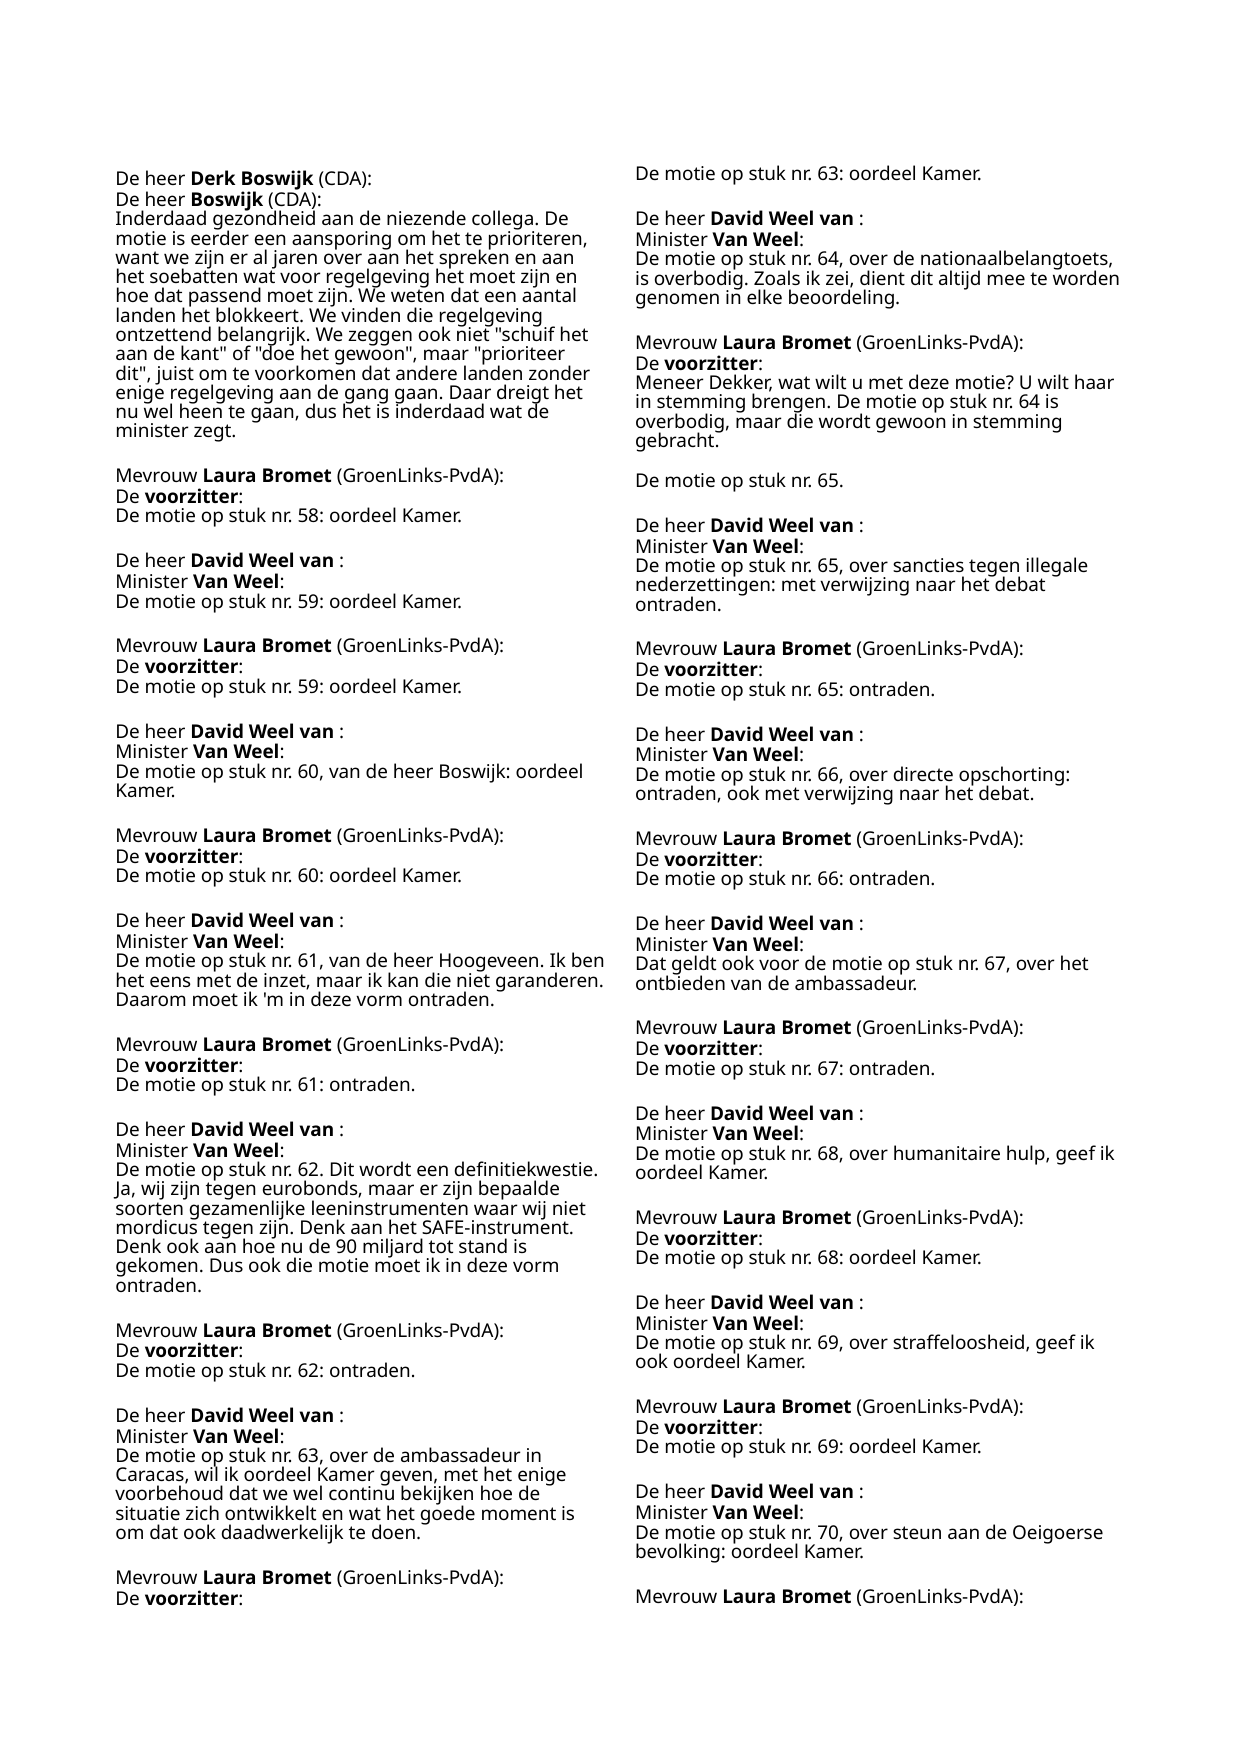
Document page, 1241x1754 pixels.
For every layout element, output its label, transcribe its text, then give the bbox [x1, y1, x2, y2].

text Minister Van Weel: [635, 936, 1125, 955]
text De motie op stuk nr. 58: oordeel Kamer. [115, 507, 605, 527]
text De motie op stuk nr. 61, van de heer Hoogeveen. Ik ben het eens met de inzet, maar ik kan die niet garanderen. Daarom moet ik 'm in deze vorm ontraden. [115, 952, 605, 1010]
text De motie op stuk nr. 62: ontraden. [115, 1362, 605, 1381]
text De voorzitter: [635, 355, 1125, 374]
text Mevrouw Laura Bromet (GroenLinks-PvdA): [115, 822, 605, 848]
text De motie op stuk nr. 66, over directe opschorting: ontraden, ook met verwijzing naar het debat. [635, 766, 1125, 804]
text Mevrouw Laura Bromet (GroenLinks-PvdA): [635, 1204, 1125, 1230]
text De motie op stuk nr. 62. Dit wordt een definitiekwestie. Ja, wij zijn tegen eurobonds, maar er zijn bepaalde soorten gezamenlijke leeninstrumenten waar wij niet mordicus tegen zijn. Denk aan het SAFE-instrument. Denk ook aan hoe nu de 90 miljard tot stand is gekomen. Dus ook die motie moet ik in deze vorm ontraden. [115, 1161, 605, 1296]
text De heer David Weel van : [635, 1289, 1125, 1315]
text Minister Van Weel: [635, 1315, 1125, 1334]
text Mevrouw Laura Bromet (GroenLinks-PvdA): [635, 825, 1125, 851]
text De motie op stuk nr. 69: oordeel Kamer. [635, 1438, 1125, 1458]
text De voorzitter: [635, 661, 1125, 681]
text De voorzitter: [115, 1342, 605, 1362]
text De heer David Weel van : [115, 1402, 605, 1428]
text De voorzitter: [115, 1057, 605, 1076]
text De motie op stuk nr. 60, van de heer Boswijk: oordeel Kamer. [115, 763, 605, 801]
text Mevrouw Laura Bromet (GroenLinks-PvdA): [635, 1014, 1125, 1040]
text De voorzitter: [115, 658, 605, 678]
text Minister Van Weel: [115, 573, 605, 593]
text Dat geldt ook voor de motie op stuk nr. 67, over het ontbieden van de ambassadeur. [635, 955, 1125, 994]
text De motie op stuk nr. 59: oordeel Kamer. [115, 593, 605, 612]
text Mevrouw Laura Bromet (GroenLinks-PvdA): [635, 1583, 1125, 1609]
text De heer David Weel van : [635, 721, 1125, 746]
text De heer David Weel van : [635, 1100, 1125, 1125]
text Minister Van Weel: [635, 231, 1125, 250]
text De motie op stuk nr. 66: ontraden. [635, 870, 1125, 889]
text Mevrouw Laura Bromet (GroenLinks-PvdA): [115, 1031, 605, 1057]
text Meneer Dekker, wat wilt u met deze motie? U wilt haar in stemming brengen. De motie op stuk nr. 64 is overbodig, maar die wordt gewoon in stemming gebracht. [635, 374, 1125, 451]
text De heer David Weel van : [115, 548, 605, 573]
text Mevrouw Laura Bromet (GroenLinks-PvdA): [635, 1393, 1125, 1419]
text Mevrouw Laura Bromet (GroenLinks-PvdA): [115, 462, 605, 488]
text De motie op stuk nr. 63, over de ambassadeur in Caracas, wil ik oordeel Kamer geven, met het enige voorbehoud dat we wel continu bekijken hoe de situatie zich ontwikkelt en wat het goede moment is om dat ook daadwerkelijk te doen. [115, 1447, 605, 1543]
text Minister Van Weel: [635, 1504, 1125, 1524]
text De heer David Weel van : [635, 910, 1125, 936]
text Inderdaad gezondheid aan de niezende collega. De motie is eerder een aansporing om het te prioriteren, want we zijn er al jaren over aan het spreken en aan het soebatten wat voor regelgeving het moet zijn en hoe dat passend moet zijn. We weten dat een aantal landen het blokkeert. We vinden die regelgeving ontzettend belangrijk. We zeggen ook niet "schuif het aan de kant" of "doe het gewoon", maar "prioriteer dit", juist om te voorkomen dat andere landen zonder enige regelgeving aan de gang gaan. Daar dreigt het nu wel heen te gaan, dus het is inderdaad wat de minister zegt. [115, 210, 605, 442]
text Minister Van Weel: [635, 1125, 1125, 1145]
text De heer David Weel van : [115, 1116, 605, 1142]
text De voorzitter: [115, 1590, 605, 1609]
text Minister Van Weel: [635, 746, 1125, 766]
text De motie op stuk nr. 65, over sancties tegen illegale nederzettingen: met verwijzing naar het debat ontraden. [635, 557, 1125, 615]
text De motie op stuk nr. 63: oordeel Kamer. [635, 165, 1125, 184]
text De heer Derk Boswijk (CDA): [115, 165, 605, 191]
text De voorzitter: [115, 848, 605, 867]
text Minister Van Weel: [115, 1142, 605, 1161]
text De motie op stuk nr. 65: ontraden. [635, 681, 1125, 700]
text Mevrouw Laura Bromet (GroenLinks-PvdA): [635, 636, 1125, 661]
text De heer David Weel van : [115, 718, 605, 743]
text Mevrouw Laura Bromet (GroenLinks-PvdA): [115, 1317, 605, 1342]
text Minister Van Weel: [115, 743, 605, 763]
text Minister Van Weel: [635, 538, 1125, 557]
text De heer David Weel van : [635, 1479, 1125, 1504]
text Mevrouw Laura Bromet (GroenLinks-PvdA): [635, 329, 1125, 355]
text De motie op stuk nr. 60: oordeel Kamer. [115, 867, 605, 886]
text De heer Boswijk (CDA): [115, 191, 605, 210]
text Mevrouw Laura Bromet (GroenLinks-PvdA): [115, 1564, 605, 1590]
text De motie op stuk nr. 69, over straffeloosheid, geef ik ook oordeel Kamer. [635, 1334, 1125, 1373]
text De heer David Weel van : [635, 512, 1125, 538]
text De motie op stuk nr. 64, over de nationaalbelangtoets, is overbodig. Zoals ik zei, dient dit altijd mee te worden genomen in elke beoordeling. [635, 250, 1125, 308]
text De voorzitter: [635, 1040, 1125, 1059]
text De motie op stuk nr. 68: oordeel Kamer. [635, 1249, 1125, 1268]
text De heer David Weel van : [115, 907, 605, 933]
text Mevrouw Laura Bromet (GroenLinks-PvdA): [115, 633, 605, 658]
text De motie op stuk nr. 65. [635, 472, 1125, 491]
text De motie op stuk nr. 61: ontraden. [115, 1076, 605, 1095]
text Minister Van Weel: [115, 933, 605, 952]
text De motie op stuk nr. 59: oordeel Kamer. [115, 678, 605, 697]
text De voorzitter: [635, 1419, 1125, 1438]
text De heer David Weel van : [635, 205, 1125, 231]
text De voorzitter: [115, 488, 605, 507]
text De motie op stuk nr. 68, over humanitaire hulp, geef ik oordeel Kamer. [635, 1145, 1125, 1183]
text De voorzitter: [635, 1230, 1125, 1249]
text De voorzitter: [635, 851, 1125, 870]
text Minister Van Weel: [115, 1428, 605, 1447]
text De motie op stuk nr. 70, over steun aan de Oeigoerse bevolking: oordeel Kamer. [635, 1524, 1125, 1562]
text De motie op stuk nr. 67: ontraden. [635, 1059, 1125, 1079]
